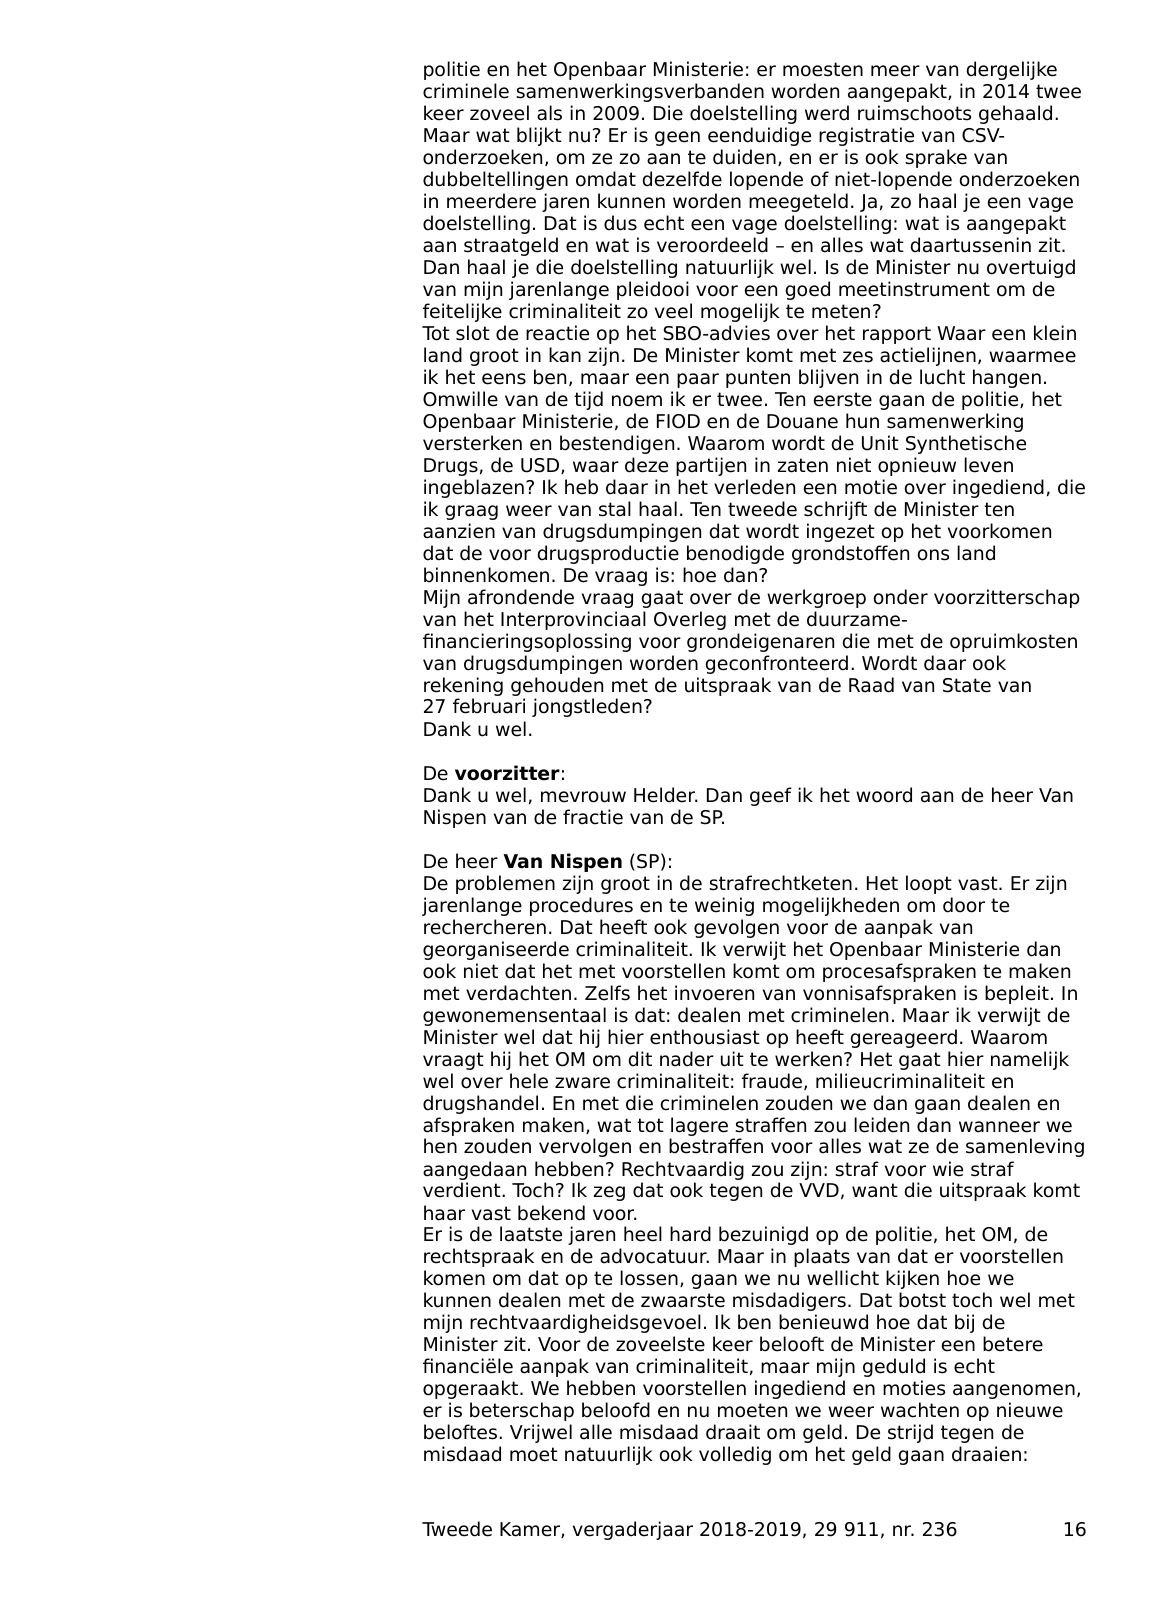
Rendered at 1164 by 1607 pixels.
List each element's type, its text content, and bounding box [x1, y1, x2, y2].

text De voorzitter: [422, 763, 1087, 784]
text Tot slot de reactie op het SBO-advies over het rapport Waar een klein land groot in kan zijn. De Minister komt met zes actielijnen, waarmee ik het eens ben, maar een paar punten blijven in de lucht hangen. Omwille van de tijd noem ik er twee. Ten eerste gaan de politie, het Openbaar Ministerie, de FIOD en de Douane hun samenwerking versterken en bestendigen. Waarom wordt de Unit Synthetische Drugs, de USD, waar deze partijen in zaten niet opnieuw leven ingeblazen? Ik heb daar in het verleden een motie over ingediend, die ik graag weer van stal haal. Ten tweede schrijft de Minister ten aanzien van drugsdumpingen dat wordt ingezet op het voorkomen dat de voor drugsproductie benodigde grondstoffen ons land binnenkomen. De vraag is: hoe dan? [422, 323, 1087, 587]
text Er is de laatste jaren heel hard bezuinigd op de politie, het OM, de rechtspraak en de advocatuur. Maar in plaats van dat er voorstellen komen om dat op te lossen, gaan we nu wellicht kijken hoe we kunnen dealen met de zwaarste misdadigers. Dat botst toch wel met mijn rechtvaardigheidsgevoel. Ik ben benieuwd hoe dat bij de Minister zit. Voor de zoveelste keer belooft de Minister een betere financiële aanpak van criminaliteit, maar mijn geduld is echt opgeraakt. We hebben voorstellen ingediend en moties aangenomen, er is beterschap beloofd en nu moeten we weer wachten op nieuwe beloftes. Vrijwel alle misdaad draait om geld. De strijd tegen de misdaad moet natuurlijk ook volledig om het geld gaan draaien: [422, 1224, 1087, 1466]
text De problemen zijn groot in de strafrechtketen. Het loopt vast. Er zijn jarenlange procedures en te weinig mogelijkheden om door te rechercheren. Dat heeft ook gevolgen voor de aanpak van georganiseerde criminaliteit. Ik verwijt het Openbaar Ministerie dan ook niet dat het met voorstellen komt om procesafspraken te maken met verdachten. Zelfs het invoeren van vonnisafspraken is bepleit. In gewonemensentaal is dat: dealen met criminelen. Maar ik verwijt de Minister wel dat hij hier enthousiast op heeft gereageerd. Waarom vraagt hij het OM om dit nader uit te werken? Het gaat hier namelijk wel over hele zware criminaliteit: fraude, milieucriminaliteit en drugshandel. En met die criminelen zouden we dan gaan dealen en afspraken maken, wat tot lagere straffen zou leiden dan wanneer we hen zouden vervolgen en bestraffen voor alles wat ze de samenleving aangedaan hebben? Rechtvaardig zou zijn: straf voor wie straf verdient. Toch? Ik zeg dat ook tegen de VVD, want die uitspraak komt haar vast bekend voor. [422, 873, 1087, 1224]
text Dank u wel. [422, 718, 1087, 740]
text De heer Van Nispen (SP): [422, 851, 1087, 873]
text politie en het Openbaar Ministerie: er moesten meer van dergelijke criminele samenwerkingsverbanden worden aangepakt, in 2014 twee keer zoveel als in 2009. Die doelstelling werd ruimschoots gehaald. Maar wat blijkt nu? Er is geen eenduidige registratie van CSV-onderzoeken, om ze zo aan te duiden, en er is ook sprake van dubbeltellingen omdat dezelfde lopende of niet-lopende onderzoeken in meerdere jaren kunnen worden meegeteld. Ja, zo haal je een vage doelstelling. Dat is dus echt een vage doelstelling: wat is aangepakt aan straatgeld en wat is veroordeeld – en alles wat daartussenin zit. Dan haal je die doelstelling natuurlijk wel. Is de Minister nu overtuigd van mijn jarenlange pleidooi voor een goed meetinstrument om de feitelijke criminaliteit zo veel mogelijk te meten? [422, 59, 1087, 323]
text Mijn afrondende vraag gaat over de werkgroep onder voorzitterschap van het Interprovinciaal Overleg met de duurzame-financieringsoplossing voor grondeigenaren die met de opruimkosten van drugsdumpingen worden geconfronteerd. Wordt daar ook rekening gehouden met de uitspraak van de Raad van State van 27 februari jongstleden? [422, 587, 1087, 718]
text Dank u wel, mevrouw Helder. Dan geef ik het woord aan de heer Van Nispen van de fractie van de SP. [422, 784, 1087, 828]
